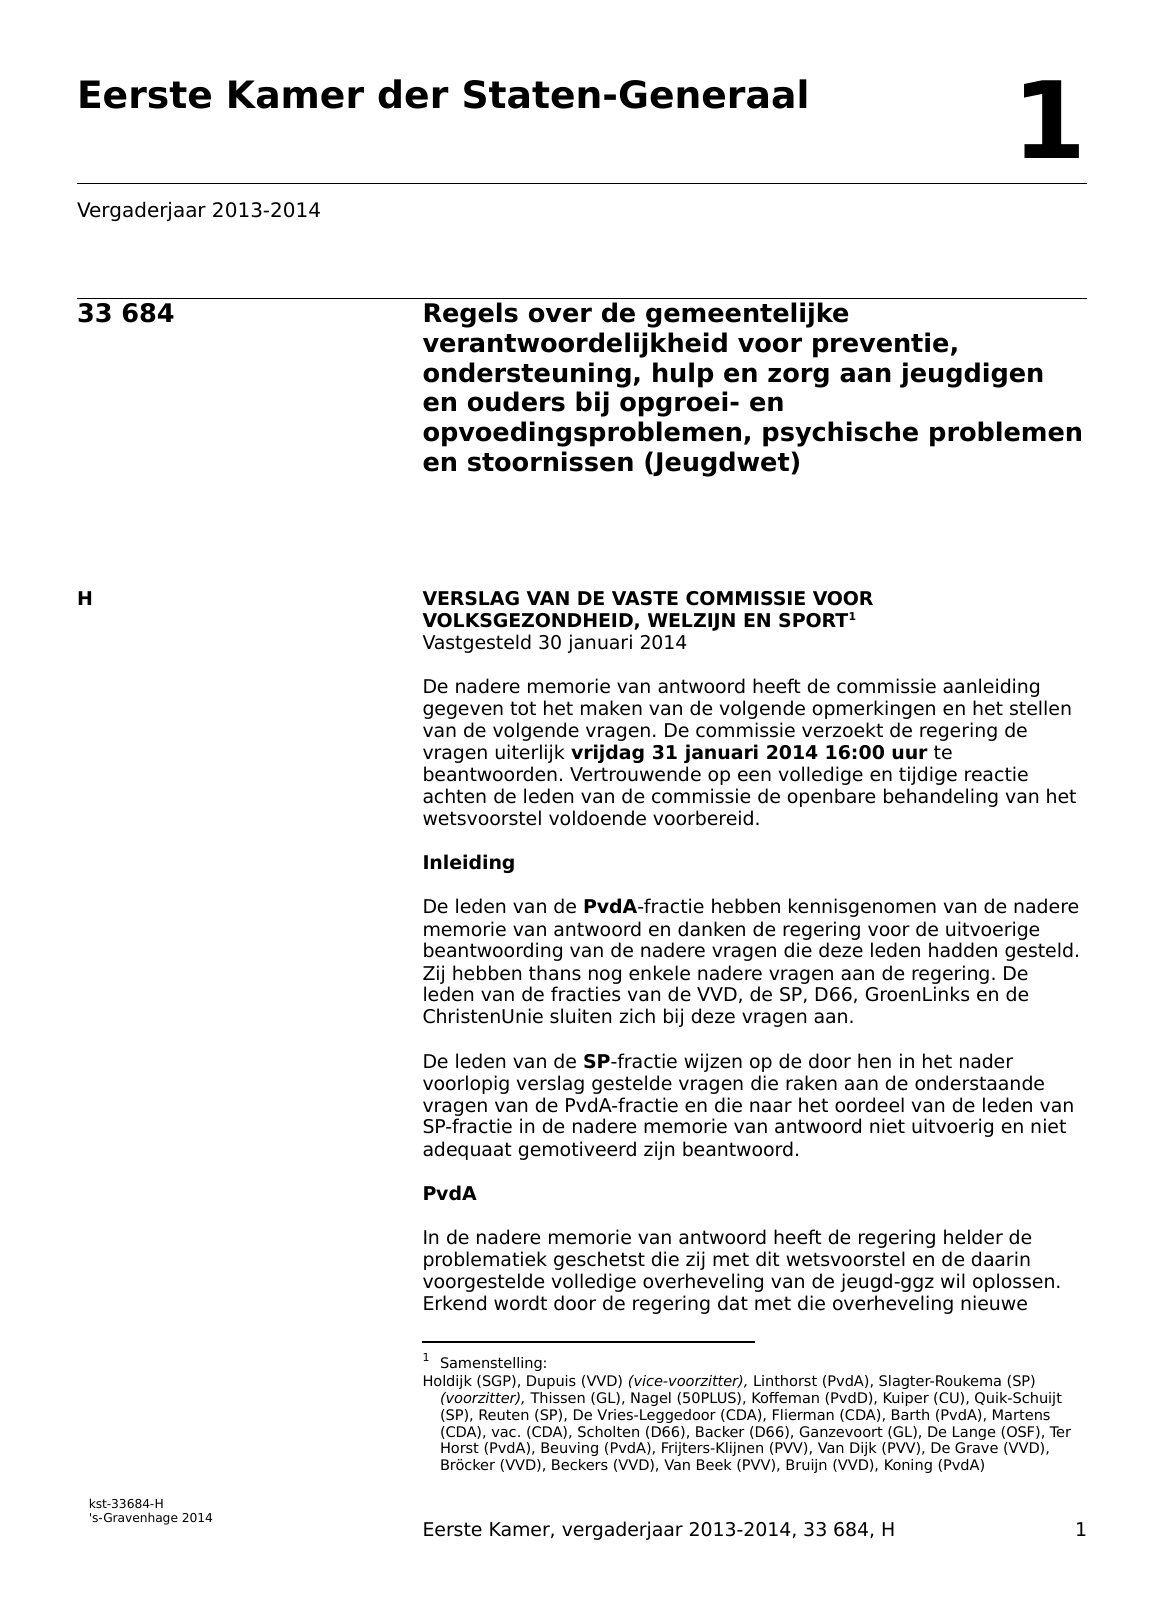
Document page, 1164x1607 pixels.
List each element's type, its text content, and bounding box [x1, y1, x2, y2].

text Vastgesteld 30 januari 2014 [422, 632, 1087, 654]
subtitle PvdA [422, 1183, 1087, 1204]
text 's-Gravenhage 2014 [88, 1511, 323, 1525]
text In de nadere memorie van antwoord heeft de regering helder de problematiek geschetst die zij met dit wetsvoorstel en de daarin voorgestelde volledige overheveling van de jeugd-ggz wil oplossen. Erkend wordt door de regering dat met die overheveling nieuwe [422, 1227, 1087, 1315]
subtitle Inleiding [422, 852, 1087, 874]
table_header 1 [886, 59, 1087, 183]
text Samenstelling: [422, 1351, 1087, 1373]
table_header Eerste Kamer der Staten-Generaal [77, 59, 886, 183]
table_cell Vergaderjaar 2013-2014 [77, 184, 1087, 298]
text kst-33684-H [88, 1497, 323, 1511]
subtitle H VERSLAG VAN DE VASTE COMMISSIE VOOR VOLKSGEZONDHEID, WELZIJN EN SPORT [77, 588, 1087, 632]
text De leden van de PvdA-fractie hebben kennisgenomen van de nadere memorie van antwoord en danken de regering voor de uitvoerige beantwoording van de nadere vragen die deze leden hadden gesteld. Zij hebben thans nog enkele nadere vragen aan de regering. De leden van de fracties van de VVD, de SP, D66, GroenLinks en de ChristenUnie sluiten zich bij deze vragen aan. [422, 896, 1087, 1028]
text Holdijk (SGP), Dupuis (VVD) (vice-voorzitter), Linthorst (PvdA), Slagter-Roukema (SP) (voorzitter), Thissen (GL), Nagel (50PLUS), Koffeman (PvdD), Kuiper (CU), Quik-Schuijt (SP), Reuten (SP), De Vries-Leggedoor (CDA), Flierman (CDA), Barth (PvdA), Martens (CDA), vac. (CDA), Scholten (D66), Backer (D66), Ganzevoort (GL), De Lange (OSF), Ter Horst (PvdA), Beuving (PvdA), Frijters-Klijnen (PVV), Van Dijk (PVV), De Grave (VVD), Bröcker (VVD), Beckers (VVD), Van Beek (PVV), Bruijn (VVD), Koning (PvdA) [422, 1373, 1087, 1474]
text De leden van de SP-fractie wijzen op de door hen in het nader voorlopig verslag gestelde vragen die raken aan de onderstaande vragen van de PvdA-fractie en die naar het oordeel van de leden van SP-fractie in de nadere memorie van antwoord niet uitvoerig en niet adequaat gemotiveerd zijn beantwoord. [422, 1051, 1087, 1160]
text De nadere memorie van antwoord heeft de commissie aanleiding gegeven tot het maken van de volgende opmerkingen en het stellen van de volgende vragen. De commissie verzoekt de regering de vragen uiterlijk vrijdag 31 januari 2014 16:00 uur te beantwoorden. Vertrouwende op een volledige en tijdige reactie achten de leden van de commissie de openbare behandeling van het wetsvoorstel voldoende voorbereid. [422, 676, 1087, 830]
subtitle 33 684 Regels over de gemeentelijke verantwoordelijkheid voor preventie, ondersteuning, hulp en zorg aan jeugdigen en ouders bij opgroei- en opvoedingsproblemen, psychische problemen en stoornissen (Jeugdwet) [77, 299, 1087, 477]
